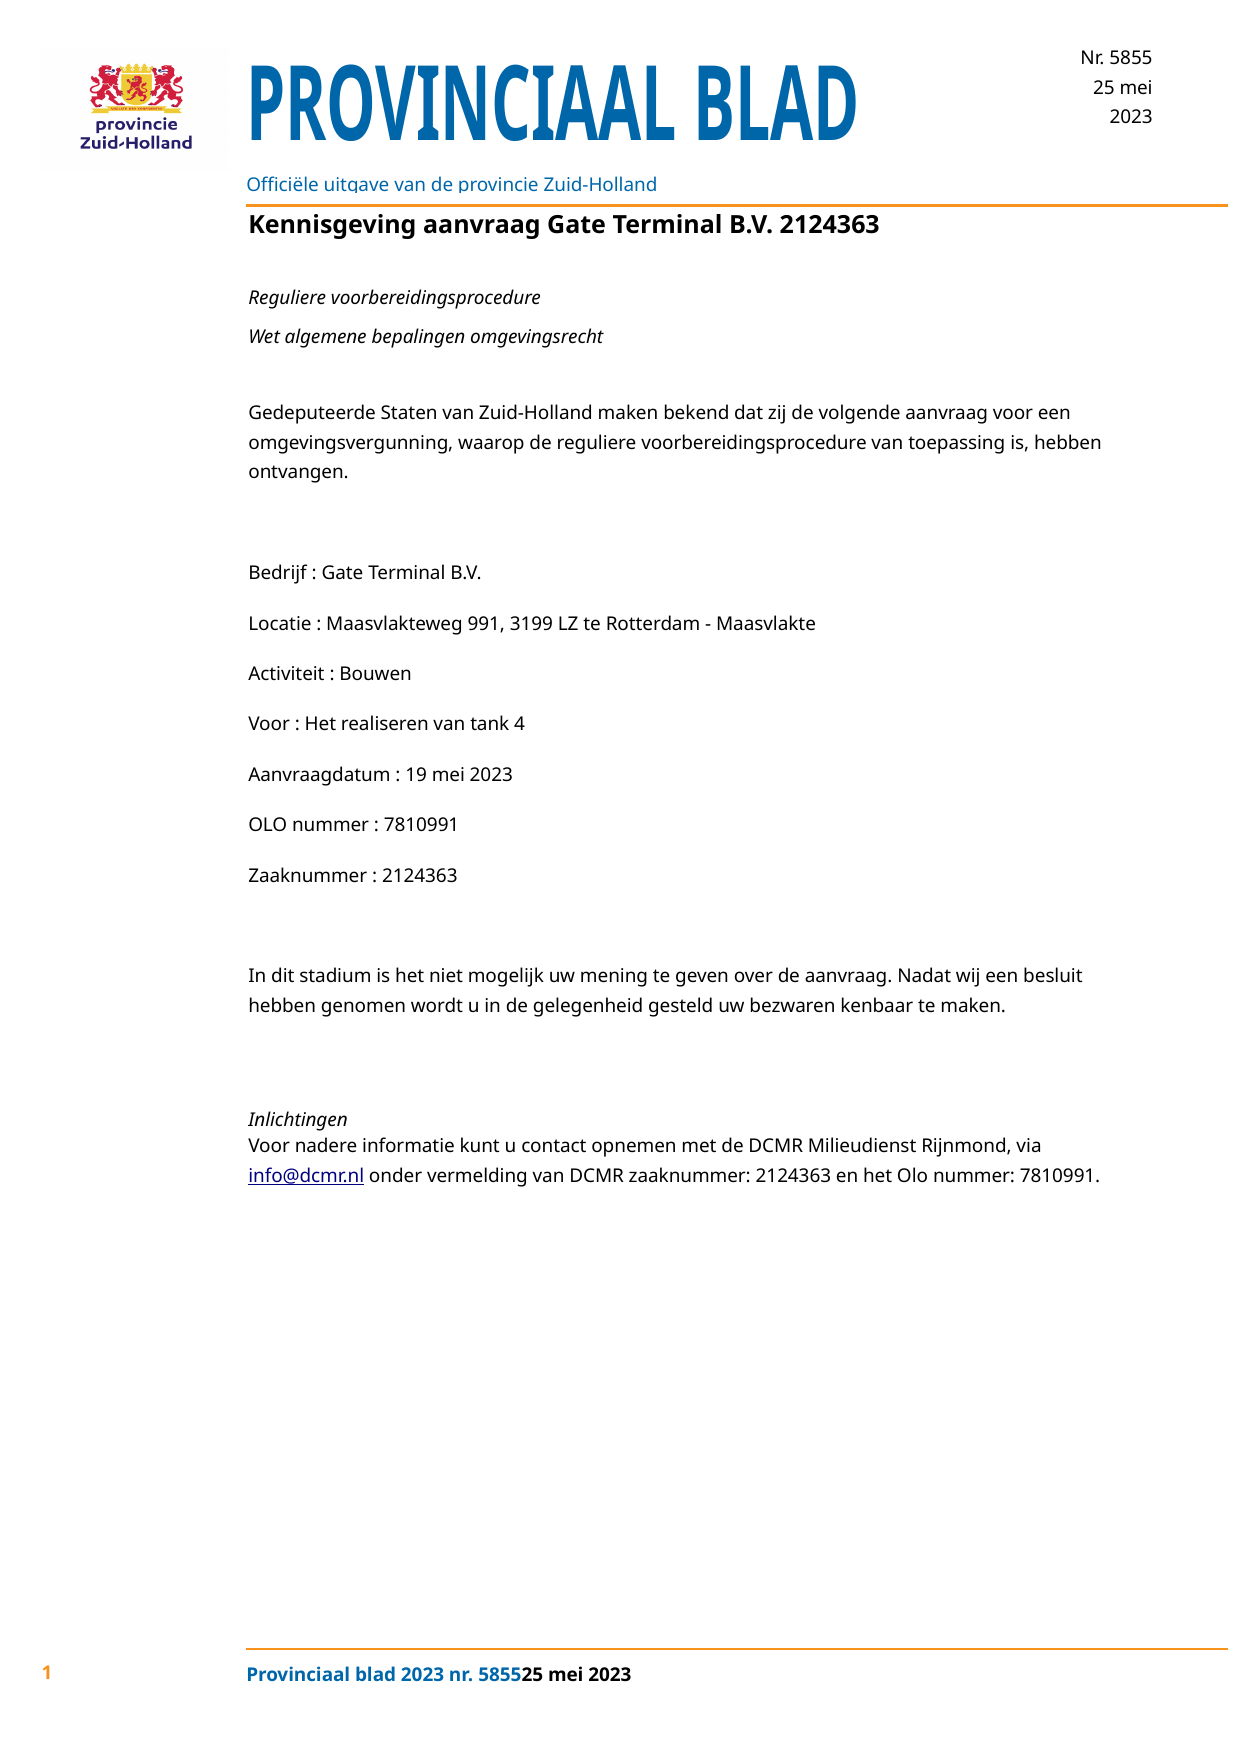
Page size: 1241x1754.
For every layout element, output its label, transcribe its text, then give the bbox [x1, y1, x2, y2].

text Kennisgeving aanvraag Gate Terminal B.V. 2124363 [248, 207, 1152, 241]
text Bedrijf : Gate Terminal B.V. [248, 559, 1152, 585]
text Gedeputeerde Staten van Zuid-Holland maken bekend dat zij de volgende aanvraag voor een omgevingsvergunning, waarop de reguliere voorbereidingsprocedure van toepassing is, hebben ontvangen. [248, 399, 1152, 484]
text Voor : Het realiseren van tank 4 [248, 711, 1152, 736]
text In dit stadium is het niet mogelijk uw mening te geven over de aanvraag. Nadat wij een besluit hebben genomen wordt u in de gelegenheid gesteld uw bezwaren kenbaar te maken. [248, 963, 1152, 1018]
text OLO nummer : 7810991 [248, 811, 1152, 837]
text Voor nadere informatie kunt u contact opnemen met de DCMR Milieudienst Rijnmond, via info@dcmr.nl onder vermelding van DCMR zaaknummer: 2124363 en het Olo nummer: 7810991. [248, 1132, 1152, 1188]
text Locatie : Maasvlakteweg 991, 3199 LZ te Rotterdam - Maasvlakte [248, 610, 1152, 635]
text Wet algemene bepalingen omgevingsrecht [248, 323, 1152, 349]
text Aanvraagdatum : 19 mei 2023 [248, 761, 1152, 787]
text Reguliere voorbereidingsprocedure [248, 284, 1152, 309]
picture [41, 47, 231, 172]
text Zaaknummer : 2124363 [248, 862, 1152, 887]
text Inlichtingen [248, 1107, 1152, 1132]
text Activiteit : Bouwen [248, 660, 1152, 686]
